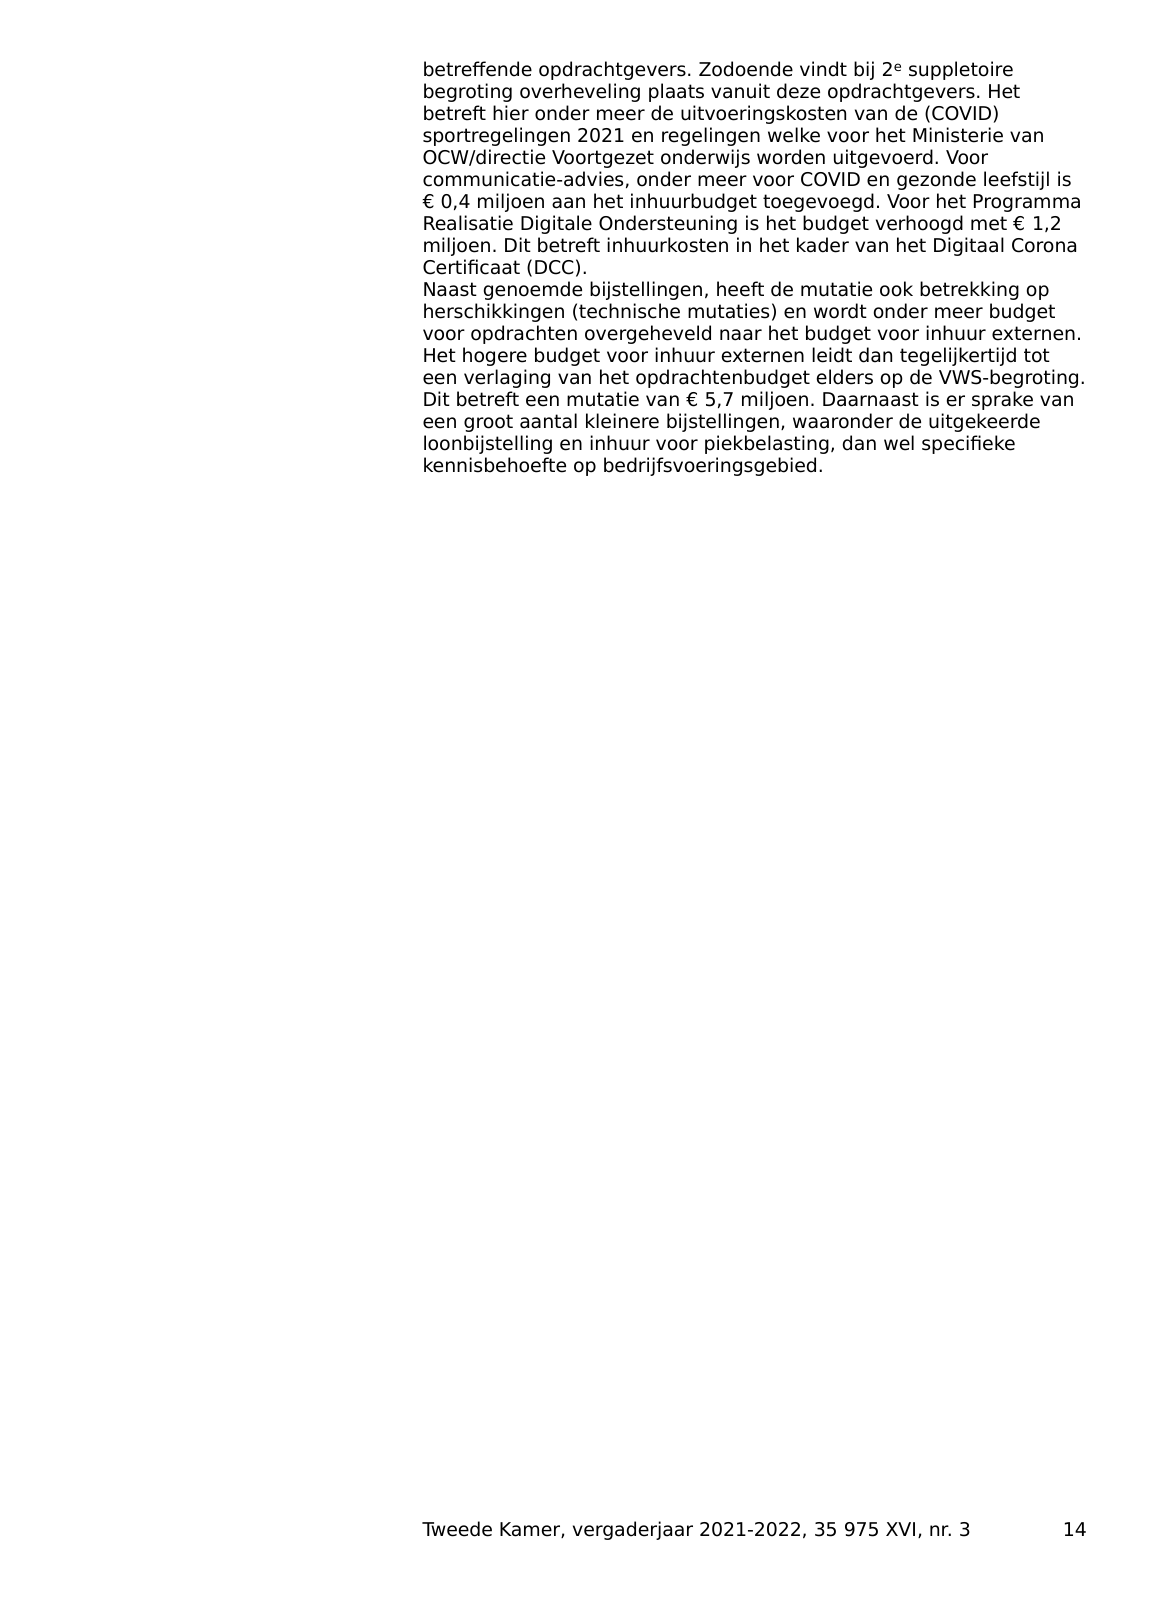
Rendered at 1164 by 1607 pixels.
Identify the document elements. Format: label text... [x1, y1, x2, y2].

text betreffende opdrachtgevers. Zodoende vindt bij 2e suppletoire begroting overheveling plaats vanuit deze opdrachtgevers. Het betreft hier onder meer de uitvoeringskosten van de (COVID) sportregelingen 2021 en regelingen welke voor het Ministerie van OCW/directie Voortgezet onderwijs worden uitgevoerd. Voor communicatie-advies, onder meer voor COVID en gezonde leefstijl is € 0,4 miljoen aan het inhuurbudget toegevoegd. Voor het Programma Realisatie Digitale Ondersteuning is het budget verhoogd met € 1,2 miljoen. Dit betreft inhuurkosten in het kader van het Digitaal Corona Certificaat (DCC). [422, 59, 1087, 279]
text Naast genoemde bijstellingen, heeft de mutatie ook betrekking op herschikkingen (technische mutaties) en wordt onder meer budget voor opdrachten overgeheveld naar het budget voor inhuur externen. Het hogere budget voor inhuur externen leidt dan tegelijkertijd tot een verlaging van het opdrachtenbudget elders op de VWS-begroting. Dit betreft een mutatie van € 5,7 miljoen. Daarnaast is er sprake van een groot aantal kleinere bijstellingen, waaronder de uitgekeerde loonbijstelling en inhuur voor piekbelasting, dan wel specifieke kennisbehoefte op bedrijfsvoeringsgebied. [422, 279, 1087, 477]
